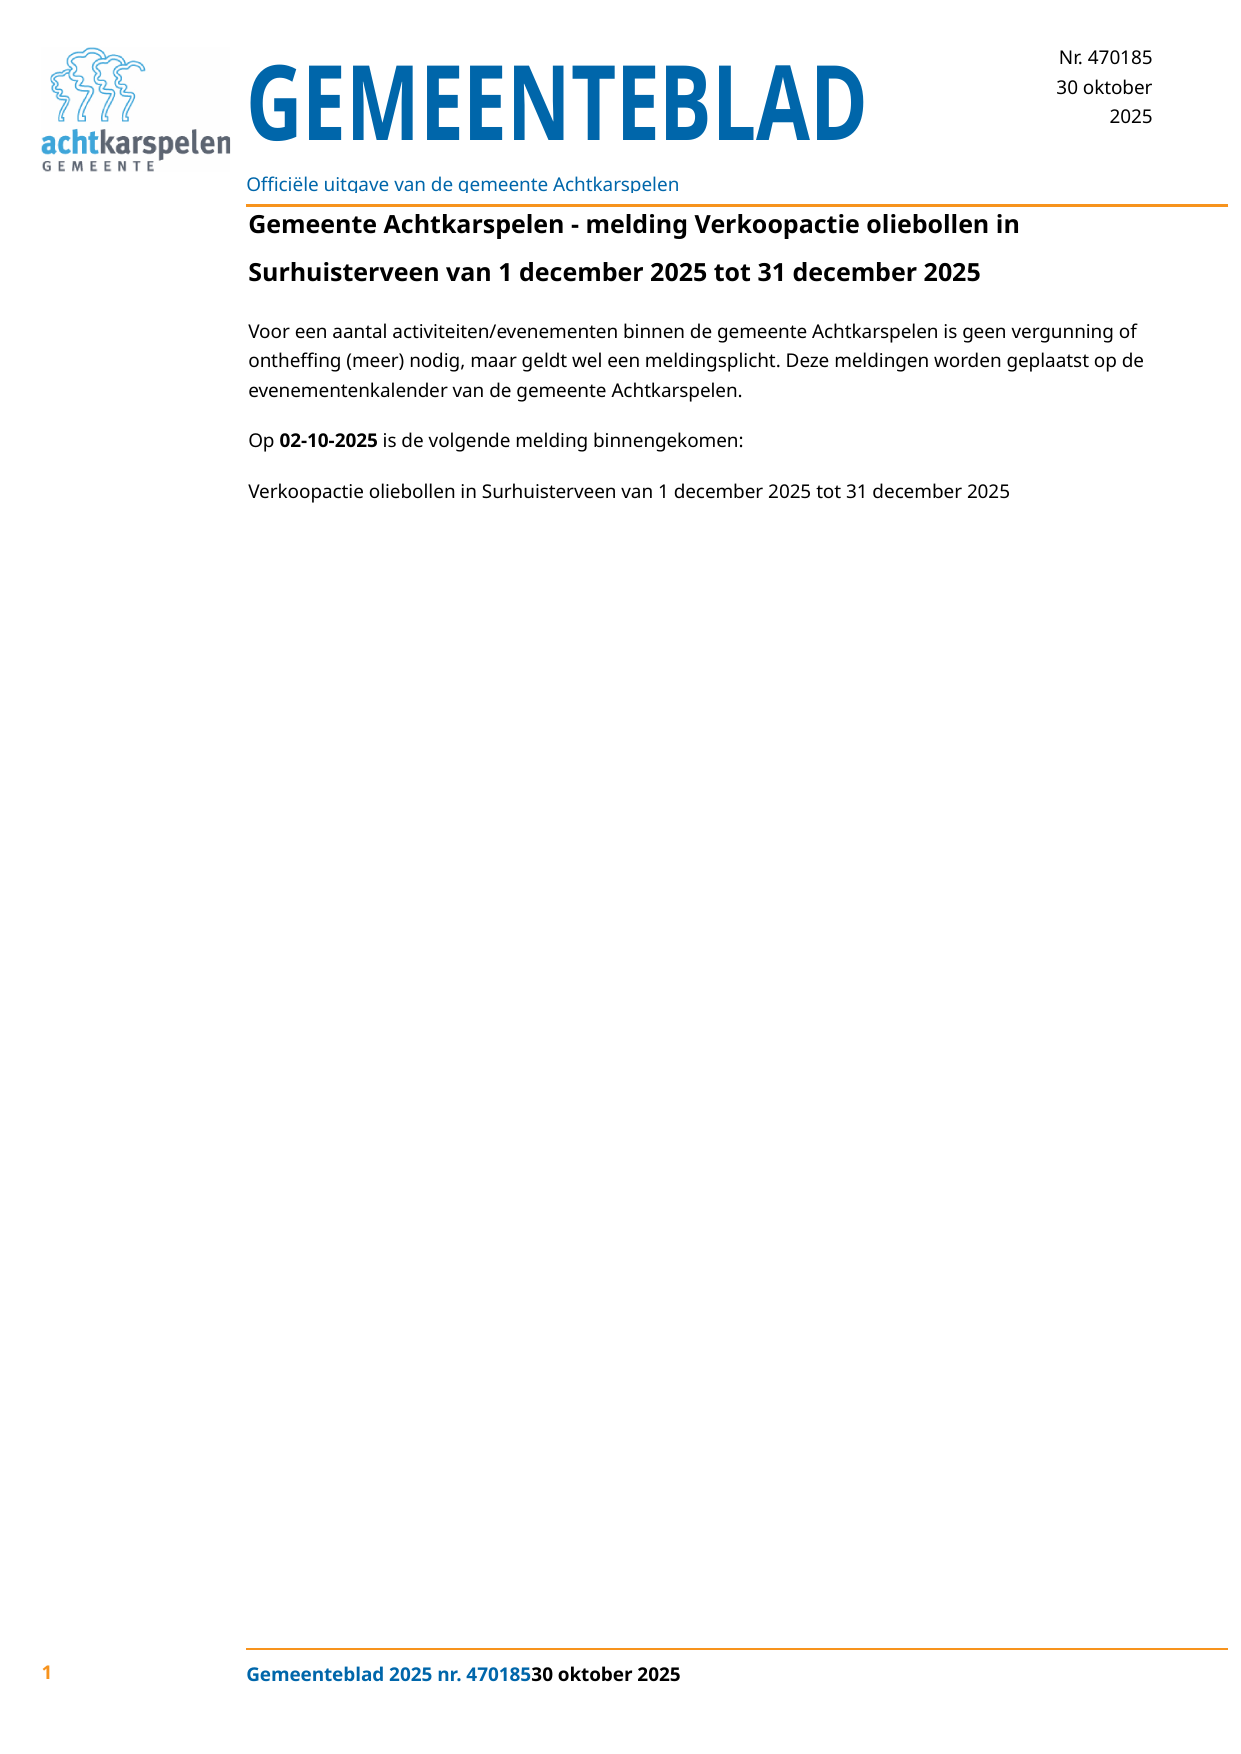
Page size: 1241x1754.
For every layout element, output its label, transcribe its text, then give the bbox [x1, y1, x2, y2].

text Gemeente Achtkarspelen - melding Verkoopactie oliebollen in Surhuisterveen van 1 december 2025 tot 31 december 2025 [248, 207, 1152, 288]
text Voor een aantal activiteiten/evenementen binnen de gemeente Achtkarspelen is geen vergunning of ontheffing (meer) nodig, maar geldt wel een meldingsplicht. Deze meldingen worden geplaatst op de evenementenkalender van de gemeente Achtkarspelen. [248, 318, 1152, 403]
text Verkoopactie oliebollen in Surhuisterveen van 1 december 2025 tot 31 december 2025 [248, 478, 1152, 504]
text Op 02-10-2025 is de volgende melding binnengekomen: [248, 427, 1152, 453]
picture [41, 47, 231, 172]
